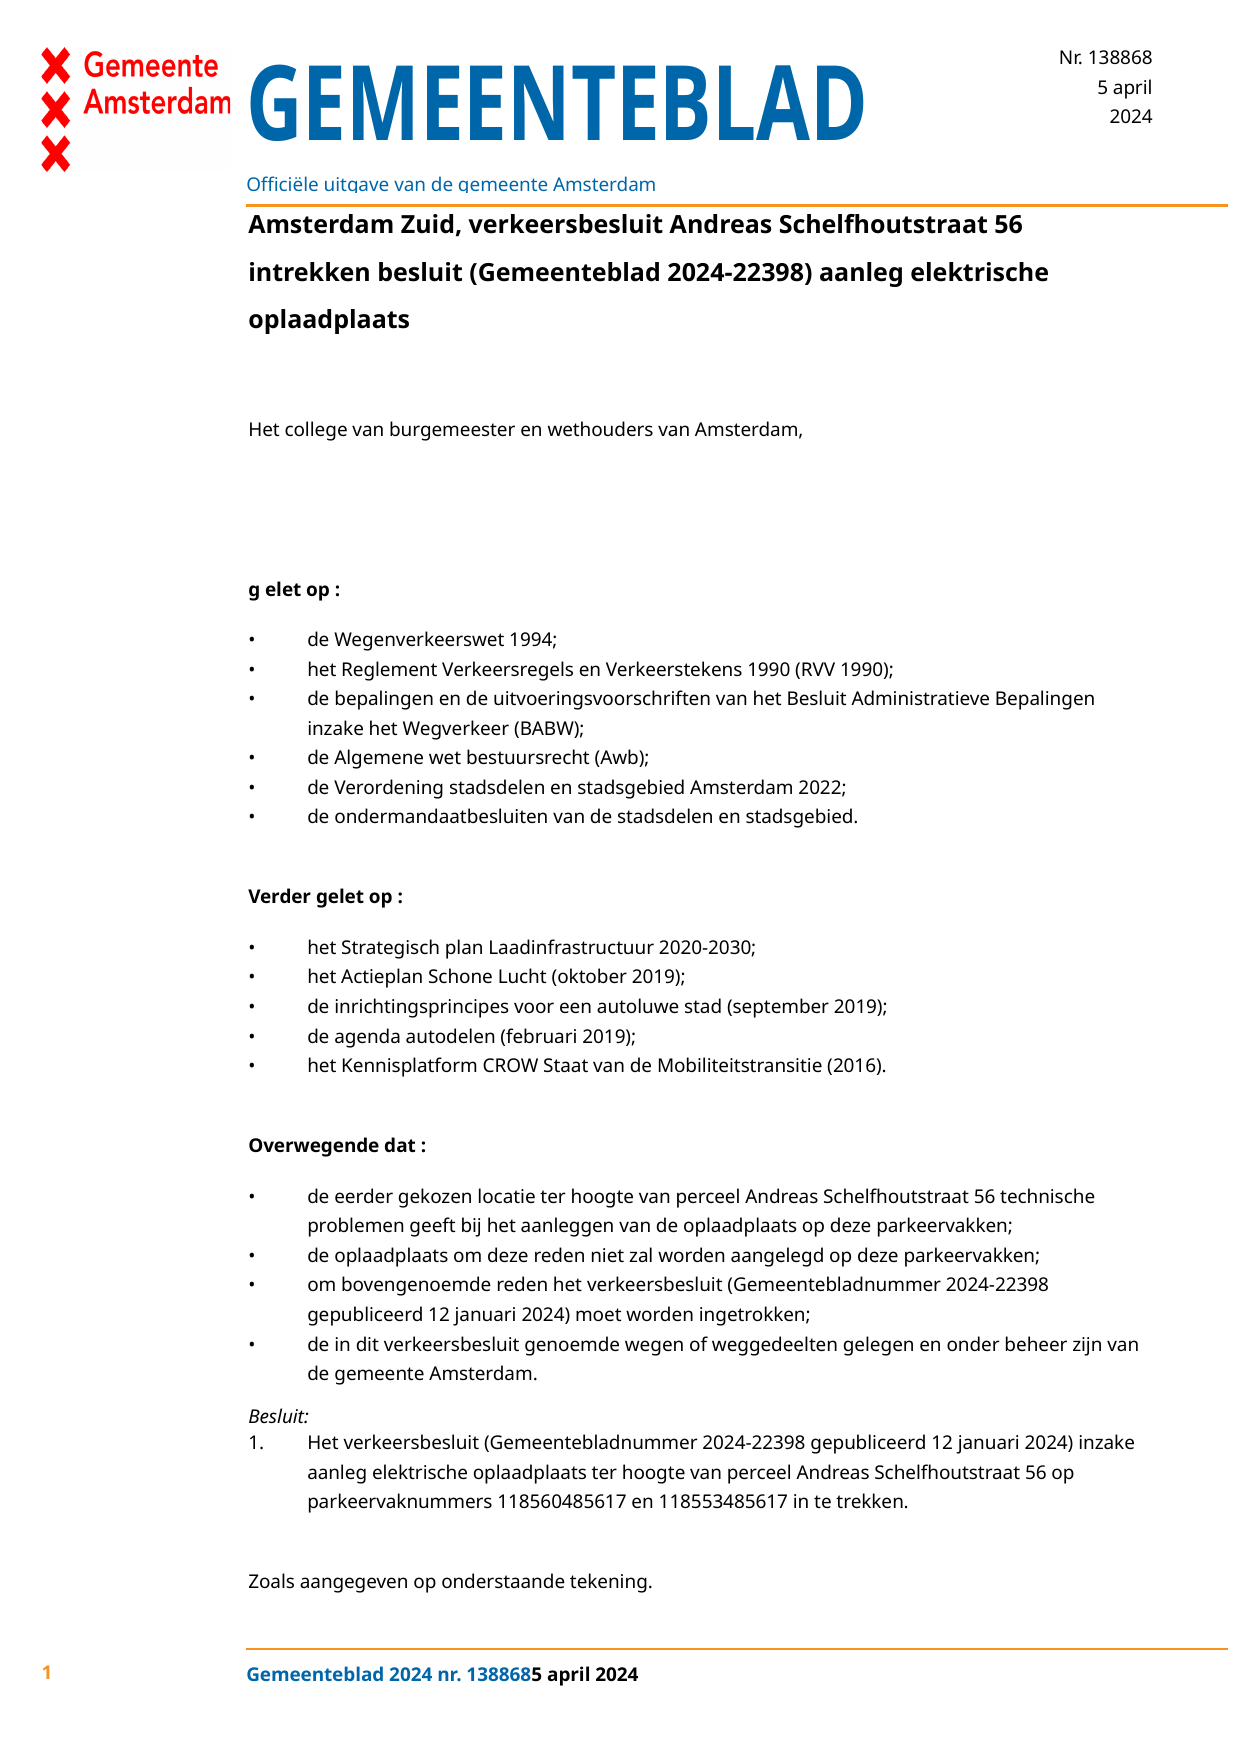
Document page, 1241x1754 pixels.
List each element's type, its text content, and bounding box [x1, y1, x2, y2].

list het Actieplan Schone Lucht (oktober 2019); [248, 964, 1152, 989]
list de ondermandaatbesluiten van de stadsdelen en stadsgebied. [248, 804, 1152, 829]
picture [41, 47, 231, 172]
text Amsterdam Zuid, verkeersbesluit Andreas Schelfhoutstraat 56 intrekken besluit (Gemeenteblad 2024-22398) aanleg elektrische oplaadplaats [248, 207, 1152, 336]
list de inrichtingsprincipes voor een autoluwe stad (september 2019); [248, 993, 1152, 1019]
text Verder gelet op : [248, 884, 1152, 909]
text Overwegende dat : [248, 1132, 1152, 1158]
list de bepalingen en de uitvoeringsvoorschriften van het Besluit Administratieve Bepalingen inzake het Wegverkeer (BABW); [248, 685, 1152, 741]
list de in dit verkeersbesluit genoemde wegen of weggedeelten gelegen en onder beheer zijn van de gemeente Amsterdam. [248, 1331, 1152, 1386]
list om bovengenoemde reden het verkeersbesluit (Gemeentebladnummer 2024-22398 gepubliceerd 12 januari 2024) moet worden ingetrokken; [248, 1272, 1152, 1327]
list Het verkeersbesluit (Gemeentebladnummer 2024-22398 gepubliceerd 12 januari 2024) inzake aanleg elektrische oplaadplaats ter hoogte van perceel Andreas Schelfhoutstraat 56 op parkeervaknummers 118560485617 en 118553485617 in te trekken. [248, 1429, 1152, 1514]
list de eerder gekozen locatie ter hoogte van perceel Andreas Schelfhoutstraat 56 technische problemen geeft bij het aanleggen van de oplaadplaats op deze parkeervakken; [248, 1183, 1152, 1238]
list de agenda autodelen (februari 2019); [248, 1023, 1152, 1049]
text g elet op : [248, 576, 1152, 602]
list het Reglement Verkeersregels en Verkeerstekens 1990 (RVV 1990); [248, 656, 1152, 682]
text Besluit: [248, 1403, 1152, 1429]
list de Algemene wet bestuursrecht (Awb); [248, 744, 1152, 770]
list de oplaadplaats om deze reden niet zal worden aangelegd op deze parkeervakken; [248, 1242, 1152, 1268]
list de Wegenverkeerswet 1994; [248, 626, 1152, 652]
text Zoals aangegeven op onderstaande tekening. [248, 1568, 1152, 1594]
text Het college van burgemeester en wethouders van Amsterdam, [248, 416, 1152, 442]
list het Kennisplatform CROW Staat van de Mobiliteitstransitie (2016). [248, 1052, 1152, 1078]
list het Strategisch plan Laadinfrastructuur 2020-2030; [248, 934, 1152, 960]
list de Verordening stadsdelen en stadsgebied Amsterdam 2022; [248, 774, 1152, 800]
